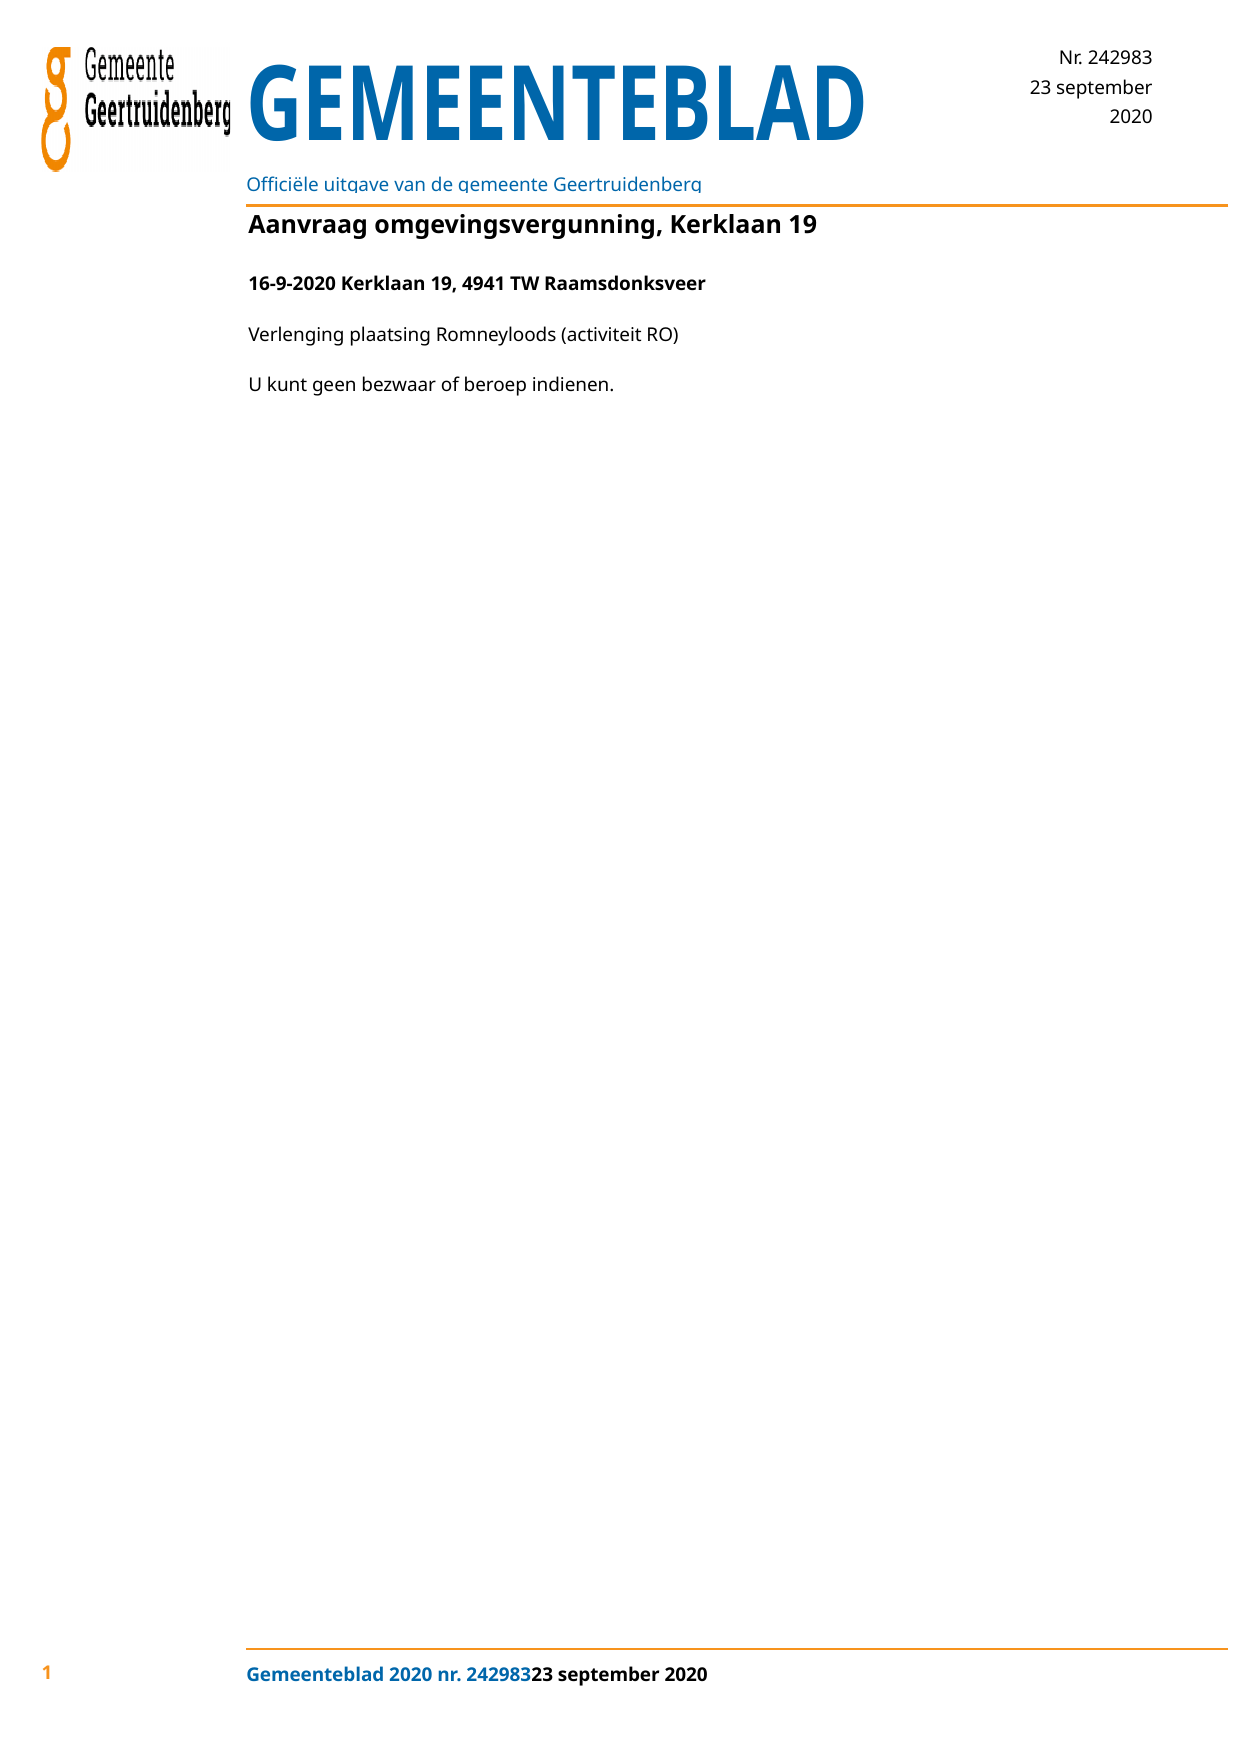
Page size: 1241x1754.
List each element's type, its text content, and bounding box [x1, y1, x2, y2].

text Aanvraag omgevingsvergunning, Kerklaan 19 [248, 207, 1152, 241]
text U kunt geen bezwaar of beroep indienen. [248, 371, 1152, 397]
picture [41, 47, 231, 172]
text Verlenging plaatsing Romneyloods (activiteit RO) [248, 321, 1152, 346]
text 16-9-2020 Kerklaan 19, 4941 TW Raamsdonksveer [248, 270, 1152, 296]
